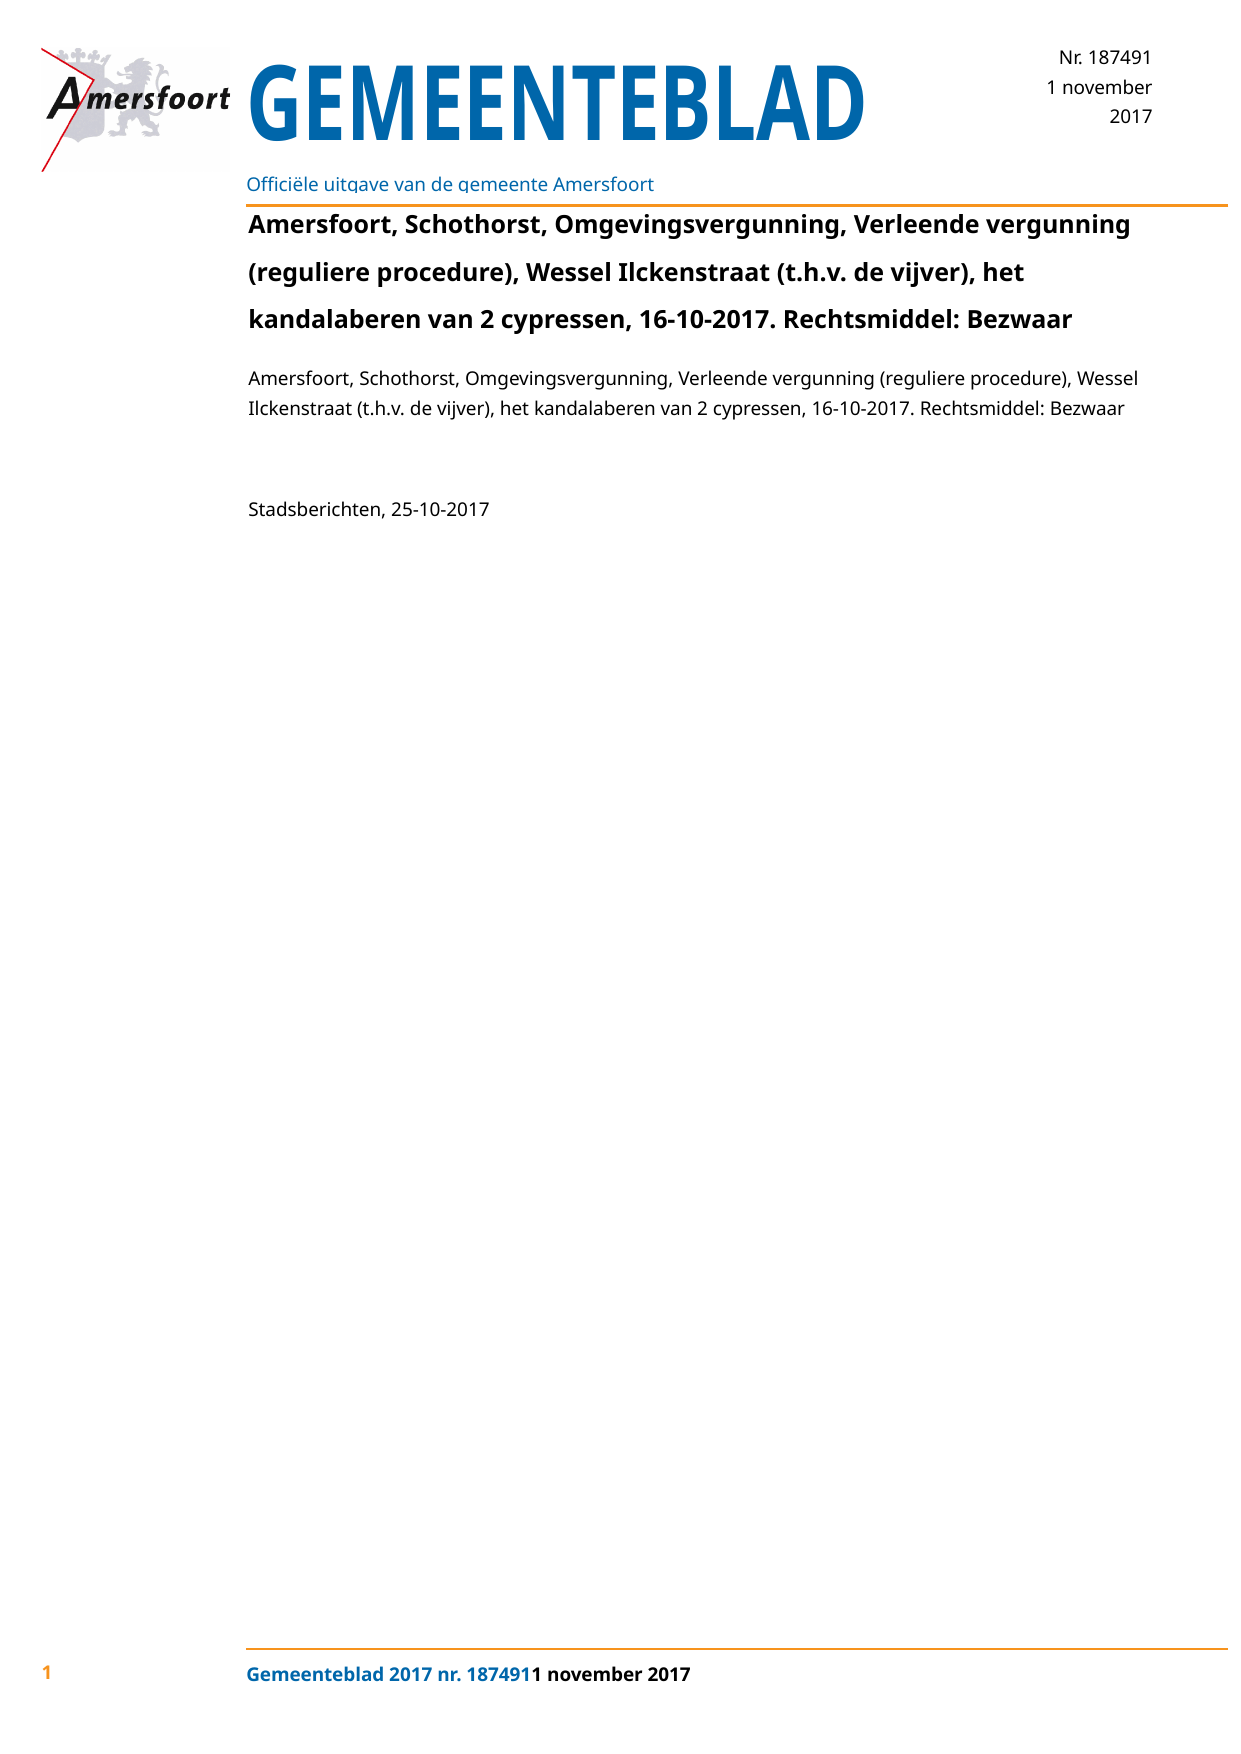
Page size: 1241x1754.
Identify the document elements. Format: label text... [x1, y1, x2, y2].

text Amersfoort, Schothorst, Omgevingsvergunning, Verleende vergunning (reguliere procedure), Wessel Ilckenstraat (t.h.v. de vijver), het kandalaberen van 2 cypressen, 16-10-2017. Rechtsmiddel: Bezwaar [248, 366, 1152, 421]
picture [41, 47, 231, 172]
text Stadsberichten, 25-10-2017 [248, 496, 1152, 522]
text Amersfoort, Schothorst, Omgevingsvergunning, Verleende vergunning (reguliere procedure), Wessel Ilckenstraat (t.h.v. de vijver), het kandalaberen van 2 cypressen, 16-10-2017. Rechtsmiddel: Bezwaar [248, 207, 1152, 336]
